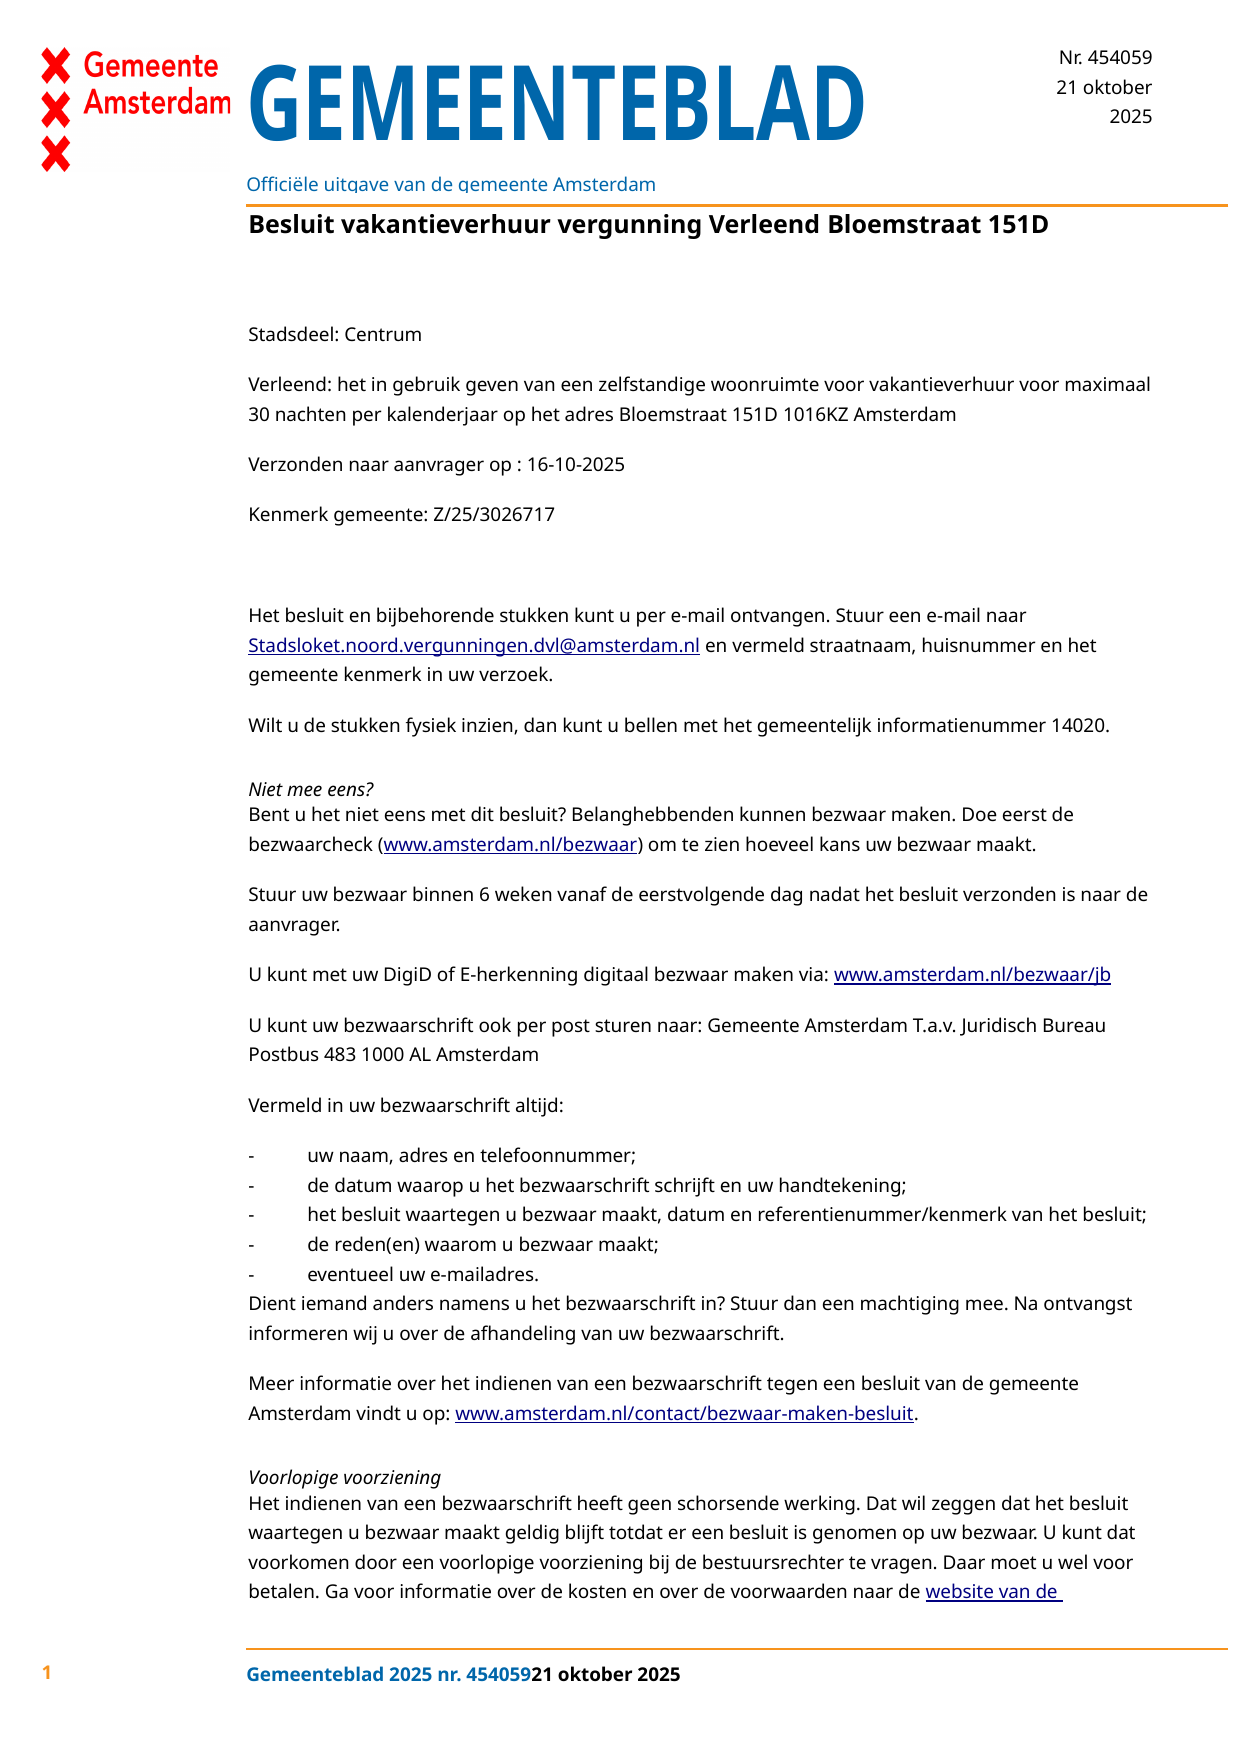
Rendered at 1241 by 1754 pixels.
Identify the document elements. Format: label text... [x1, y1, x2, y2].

list de datum waarop u het bezwaarschrift schrijft en uw handtekening; [248, 1172, 1152, 1198]
text Dient iemand anders namens u het bezwaarschrift in? Stuur dan een machtiging mee. Na ontvangst informeren wij u over de afhandeling van uw bezwaarschrift. [248, 1290, 1152, 1346]
text Niet mee eens? [248, 776, 1152, 802]
list de reden(en) waarom u bezwaar maakt; [248, 1231, 1152, 1257]
text Wilt u de stukken fysiek inzien, dan kunt u bellen met het gemeentelijk informatienummer 14020. [248, 712, 1152, 738]
list uw naam, adres en telefoonnummer; [248, 1142, 1152, 1168]
text Stadsdeel: Centrum [248, 321, 1152, 346]
text Besluit vakantieverhuur vergunning Verleend Bloemstraat 151D [248, 207, 1152, 241]
text Kenmerk gemeente: Z/25/3026717 [248, 502, 1152, 527]
text Verleend: het in gebruik geven van een zelfstandige woonruimte voor vakantieverhuur voor maximaal 30 nachten per kalenderjaar op het adres Bloemstraat 151D 1016KZ Amsterdam [248, 371, 1152, 426]
text Meer informatie over het indienen van een bezwaarschrift tegen een besluit van de gemeente Amsterdam vindt u op: www.amsterdam.nl/contact/bezwaar-maken-besluit. [248, 1370, 1152, 1426]
text U kunt uw bezwaarschrift ook per post sturen naar: Gemeente Amsterdam T.a.v. Juridisch Bureau Postbus 483 1000 AL Amsterdam [248, 1012, 1152, 1067]
text Het besluit en bijbehorende stukken kunt u per e-mail ontvangen. Stuur een e-mail naar Stadsloket.noord.vergunningen.dvl@amsterdam.nl en vermeld straatnaam, huisnummer en het gemeente kenmerk in uw verzoek. [248, 602, 1152, 687]
text U kunt met uw DigiD of E-herkenning digitaal bezwaar maken via: www.amsterdam.nl/bezwaar/jb [248, 962, 1152, 987]
list eventueel uw e-mailadres. [248, 1261, 1152, 1287]
text Voorlopige voorziening [248, 1464, 1152, 1490]
text Stuur uw bezwaar binnen 6 weken vanaf de eerstvolgende dag nadat het besluit verzonden is naar de aanvrager. [248, 882, 1152, 937]
text Bent u het niet eens met dit besluit? Belanghebbenden kunnen bezwaar maken. Doe eerst de bezwaarcheck (www.amsterdam.nl/bezwaar) om te zien hoeveel kans uw bezwaar maakt. [248, 802, 1152, 857]
text Verzonden naar aanvrager op : 16-10-2025 [248, 451, 1152, 477]
picture [41, 47, 231, 172]
text Het indienen van een bezwaarschrift heeft geen schorsende werking. Dat wil zeggen dat het besluit waartegen u bezwaar maakt geldig blijft totdat er een besluit is genomen op uw bezwaar. U kunt dat voorkomen door een voorlopige voorziening bij de bestuursrechter te vragen. Daar moet u wel voor betalen. Ga voor informatie over de kosten en over de voorwaarden naar de website van de [248, 1490, 1152, 1604]
list het besluit waartegen u bezwaar maakt, datum en referentienummer/kenmerk van het besluit; [248, 1202, 1152, 1227]
text Vermeld in uw bezwaarschrift altijd: [248, 1092, 1152, 1118]
